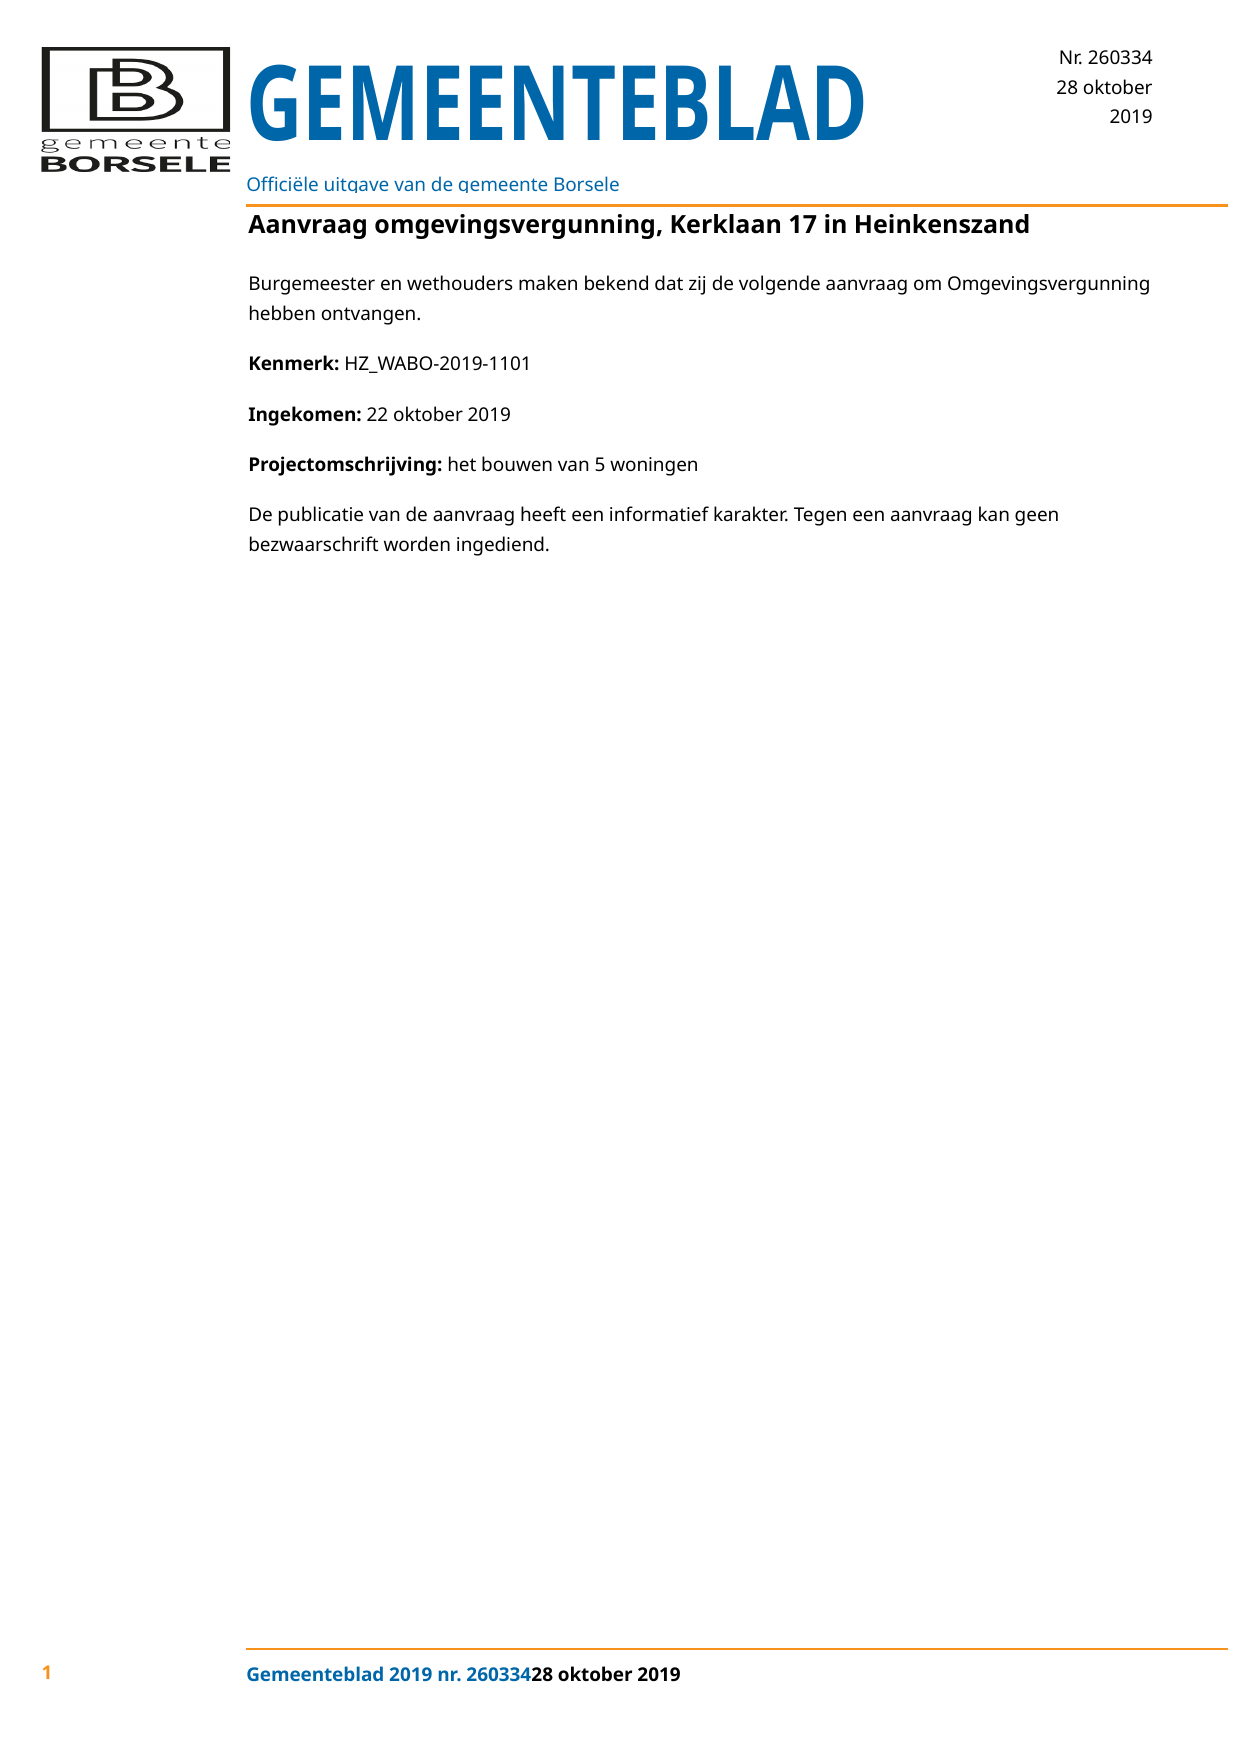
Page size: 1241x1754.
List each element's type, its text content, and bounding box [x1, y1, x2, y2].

text De publicatie van de aanvraag heeft een informatief karakter. Tegen een aanvraag kan geen bezwaarschrift worden ingediend. [248, 502, 1152, 557]
text Kenmerk: HZ_WABO-2019-1101 [248, 350, 1152, 376]
text Ingekomen: 22 oktober 2019 [248, 401, 1152, 426]
text Aanvraag omgevingsvergunning, Kerklaan 17 in Heinkenszand [248, 207, 1152, 241]
picture [41, 47, 231, 172]
text Projectomschrijving: het bouwen van 5 woningen [248, 451, 1152, 477]
text Burgemeester en wethouders maken bekend dat zij de volgende aanvraag om Omgevingsvergunning hebben ontvangen. [248, 270, 1152, 326]
